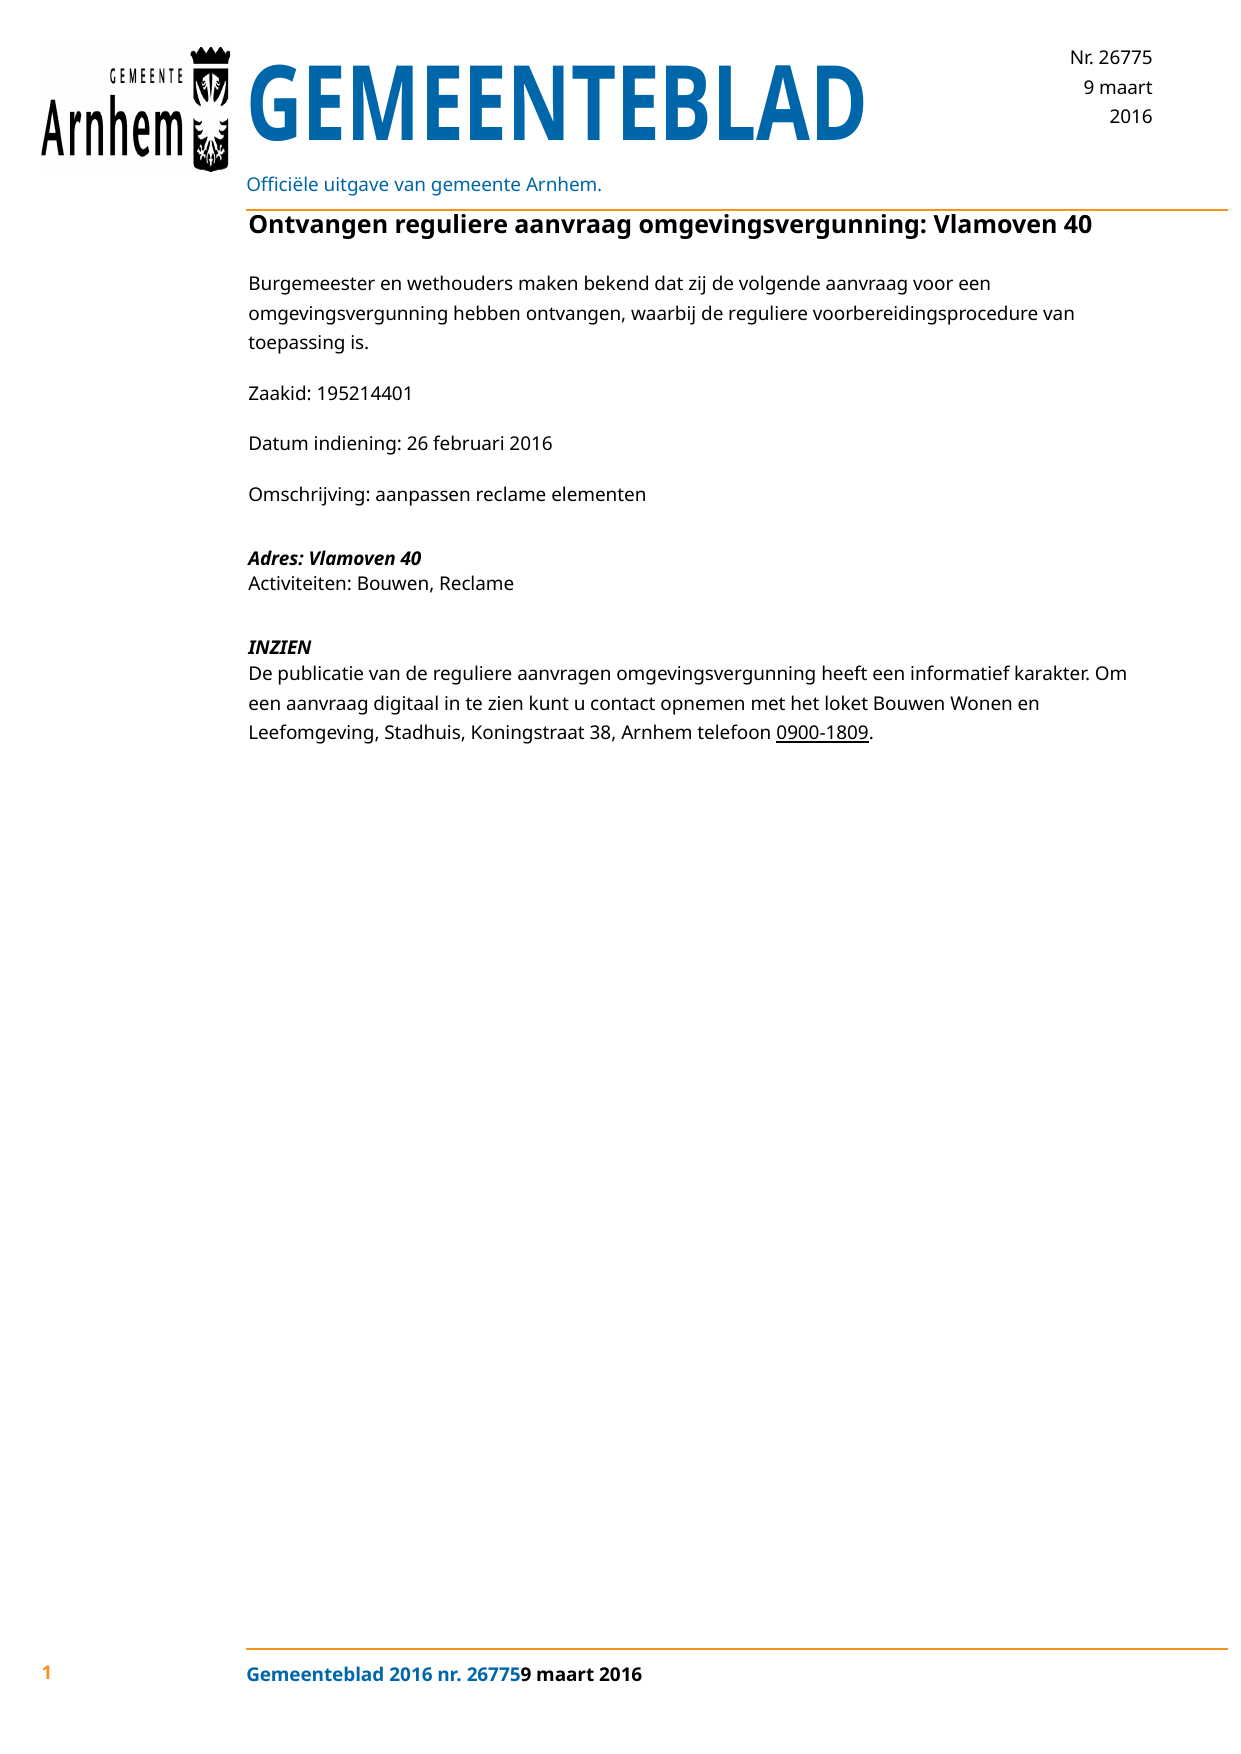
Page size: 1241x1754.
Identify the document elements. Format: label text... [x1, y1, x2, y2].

text De publicatie van de reguliere aanvragen omgevingsvergunning heeft een informatief karakter. Om een aanvraag digitaal in te zien kunt u contact opnemen met het loket Bouwen Wonen en Leefomgeving, Stadhuis, Koningstraat 38, Arnhem telefoon 0900-1809. [248, 660, 1152, 745]
text INZIEN [248, 634, 1152, 660]
text Adres: Vlamoven 40 [248, 545, 1152, 570]
picture [41, 47, 231, 172]
text Activiteiten: Bouwen, Reclame [248, 570, 1152, 596]
text Zaakid: 195214401 [248, 380, 1152, 406]
text Ontvangen reguliere aanvraag omgevingsvergunning: Vlamoven 40 [248, 211, 1152, 241]
text Burgemeester en wethouders maken bekend dat zij de volgende aanvraag voor een omgevingsvergunning hebben ontvangen, waarbij de reguliere voorbereidingsprocedure van toepassing is. [248, 270, 1152, 355]
text Datum indiening: 26 februari 2016 [248, 430, 1152, 456]
text Omschrijving: aanpassen reclame elementen [248, 481, 1152, 506]
